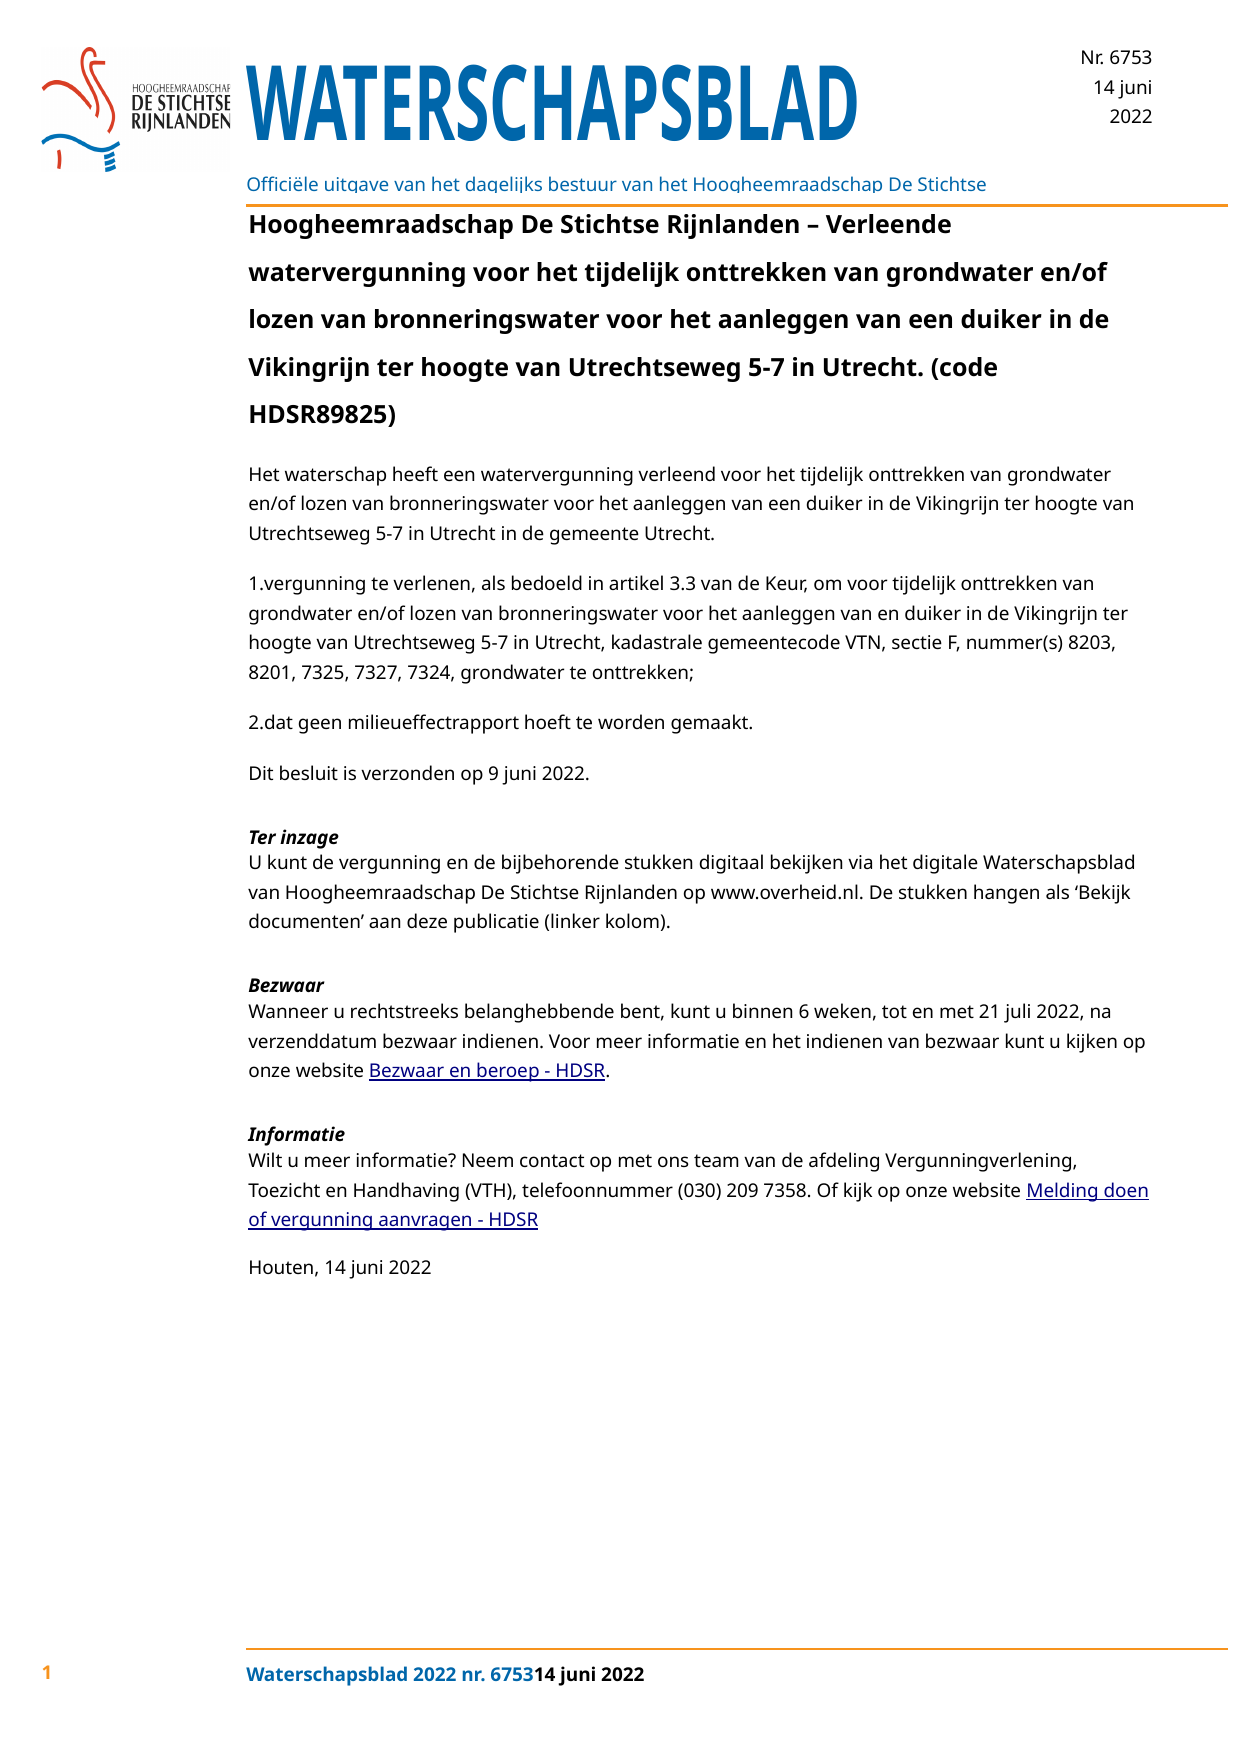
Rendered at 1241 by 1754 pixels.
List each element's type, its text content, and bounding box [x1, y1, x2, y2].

text Wilt u meer informatie? Neem contact op met ons team van de afdeling Vergunningverlening, Toezicht en Handhaving (VTH), telefoonnummer (030) 209 7358. Of kijk op onze website Melding doen of vergunning aanvragen - HDSR [248, 1147, 1152, 1232]
text Ter inzage [248, 824, 1152, 849]
text Wanneer u rechtstreeks belanghebbende bent, kunt u binnen 6 weken, tot en met 21 juli 2022, na verzenddatum bezwaar indienen. Voor meer informatie en het indienen van bezwaar kunt u kijken op onze website Bezwaar en beroep - HDSR. [248, 998, 1152, 1083]
text 2.dat geen milieueffectrapport hoeft te worden gemaakt. [248, 709, 1152, 735]
text U kunt de vergunning en de bijbehorende stukken digitaal bekijken via het digitale Waterschapsblad van Hoogheemraadschap De Stichtse Rijnlanden op www.overheid.nl. De stukken hangen als ‘Bekijk documenten’ aan deze publicatie (linker kolom). [248, 849, 1152, 934]
text 1.vergunning te verlenen, als bedoeld in artikel 3.3 van de Keur, om voor tijdelijk onttrekken van grondwater en/of lozen van bronneringswater voor het aanleggen van en duiker in de Vikingrijn ter hoogte van Utrechtseweg 5-7 in Utrecht, kadastrale gemeentecode VTN, sectie F, nummer(s) 8203, 8201, 7325, 7327, 7324, grondwater te onttrekken; [248, 570, 1152, 685]
text Houten, 14 juni 2022 [248, 1254, 1152, 1280]
text Bezwaar [248, 973, 1152, 998]
text Het waterschap heeft een watervergunning verleend voor het tijdelijk onttrekken van grondwater en/of lozen van bronneringswater voor het aanleggen van een duiker in de Vikingrijn ter hoogte van Utrechtseweg 5-7 in Utrecht in de gemeente Utrecht. [248, 461, 1152, 546]
text Hoogheemraadschap De Stichtse Rijnlanden – Verleende watervergunning voor het tijdelijk onttrekken van grondwater en/of lozen van bronneringswater voor het aanleggen van een duiker in de Vikingrijn ter hoogte van Utrechtseweg 5-7 in Utrecht. (code HDSR89825) [248, 207, 1152, 431]
text Dit besluit is verzonden op 9 juni 2022. [248, 760, 1152, 786]
text Informatie [248, 1122, 1152, 1147]
picture [41, 47, 231, 172]
